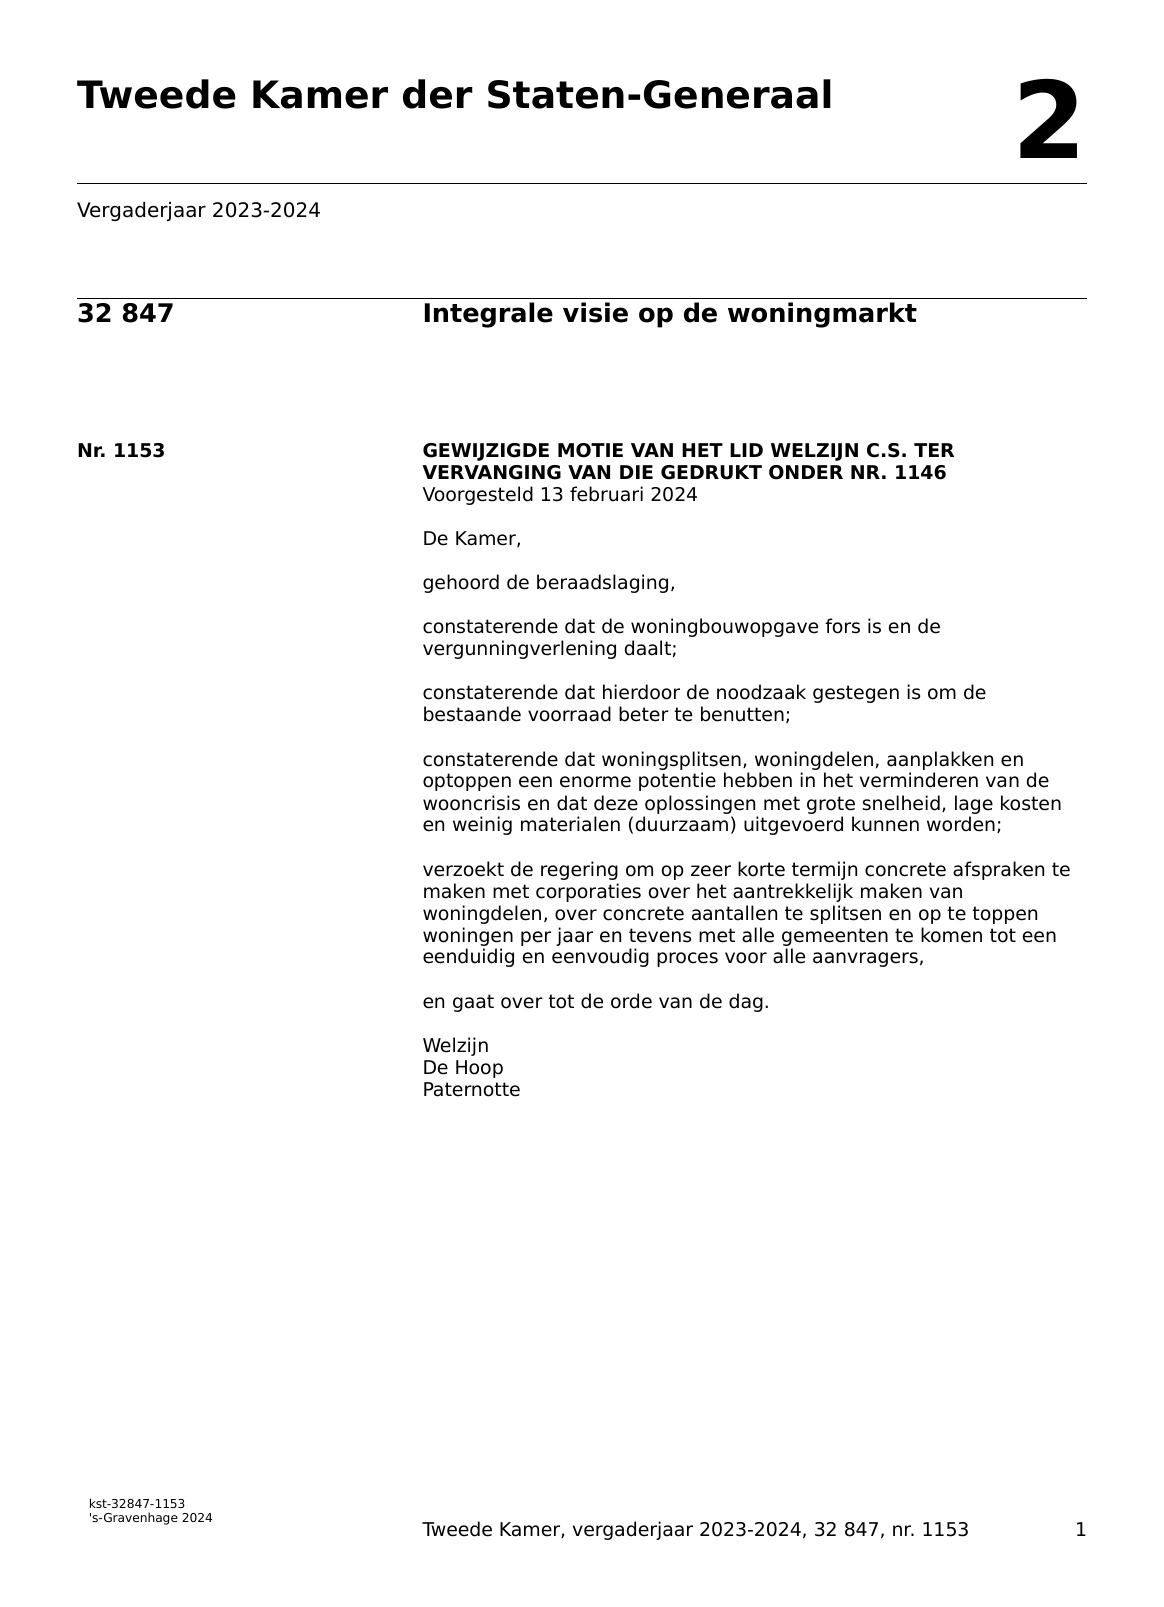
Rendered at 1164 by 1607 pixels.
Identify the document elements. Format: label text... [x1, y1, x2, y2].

text De Kamer, [422, 528, 1087, 550]
subtitle 32 847 Integrale visie op de woningmarkt [77, 299, 1087, 329]
text Voorgesteld 13 februari 2024 [422, 484, 1087, 506]
text constaterende dat de woningbouwopgave fors is en de vergunningverlening daalt; [422, 616, 1087, 660]
table_header 2 [886, 59, 1087, 183]
text Welzijn [422, 1035, 1087, 1057]
text verzoekt de regering om op zeer korte termijn concrete afspraken te maken met corporaties over het aantrekkelijk maken van woningdelen, over concrete aantallen te splitsen en op te toppen woningen per jaar en tevens met alle gemeenten te komen tot een eenduidig en eenvoudig proces voor alle aanvragers, [422, 858, 1087, 968]
text gehoord de beraadslaging, [422, 572, 1087, 594]
text 's-Gravenhage 2024 [88, 1511, 323, 1525]
text kst-32847-1153 [88, 1497, 323, 1511]
table_cell Vergaderjaar 2023-2024 [77, 184, 1087, 298]
table_header Tweede Kamer der Staten-Generaal [77, 59, 886, 183]
text Paternotte [422, 1079, 1087, 1101]
text constaterende dat woningsplitsen, woningdelen, aanplakken en optoppen een enorme potentie hebben in het verminderen van de wooncrisis en dat deze oplossingen met grote snelheid, lage kosten en weinig materialen (duurzaam) uitgevoerd kunnen worden; [422, 748, 1087, 836]
text De Hoop [422, 1057, 1087, 1079]
subtitle Nr. 1153 GEWIJZIGDE MOTIE VAN HET LID WELZIJN C.S. TER VERVANGING VAN DIE GEDRUKT ONDER NR. 1146 [77, 440, 1087, 484]
text constaterende dat hierdoor de noodzaak gestegen is om de bestaande voorraad beter te benutten; [422, 682, 1087, 726]
text en gaat over tot de orde van de dag. [422, 991, 1087, 1013]
